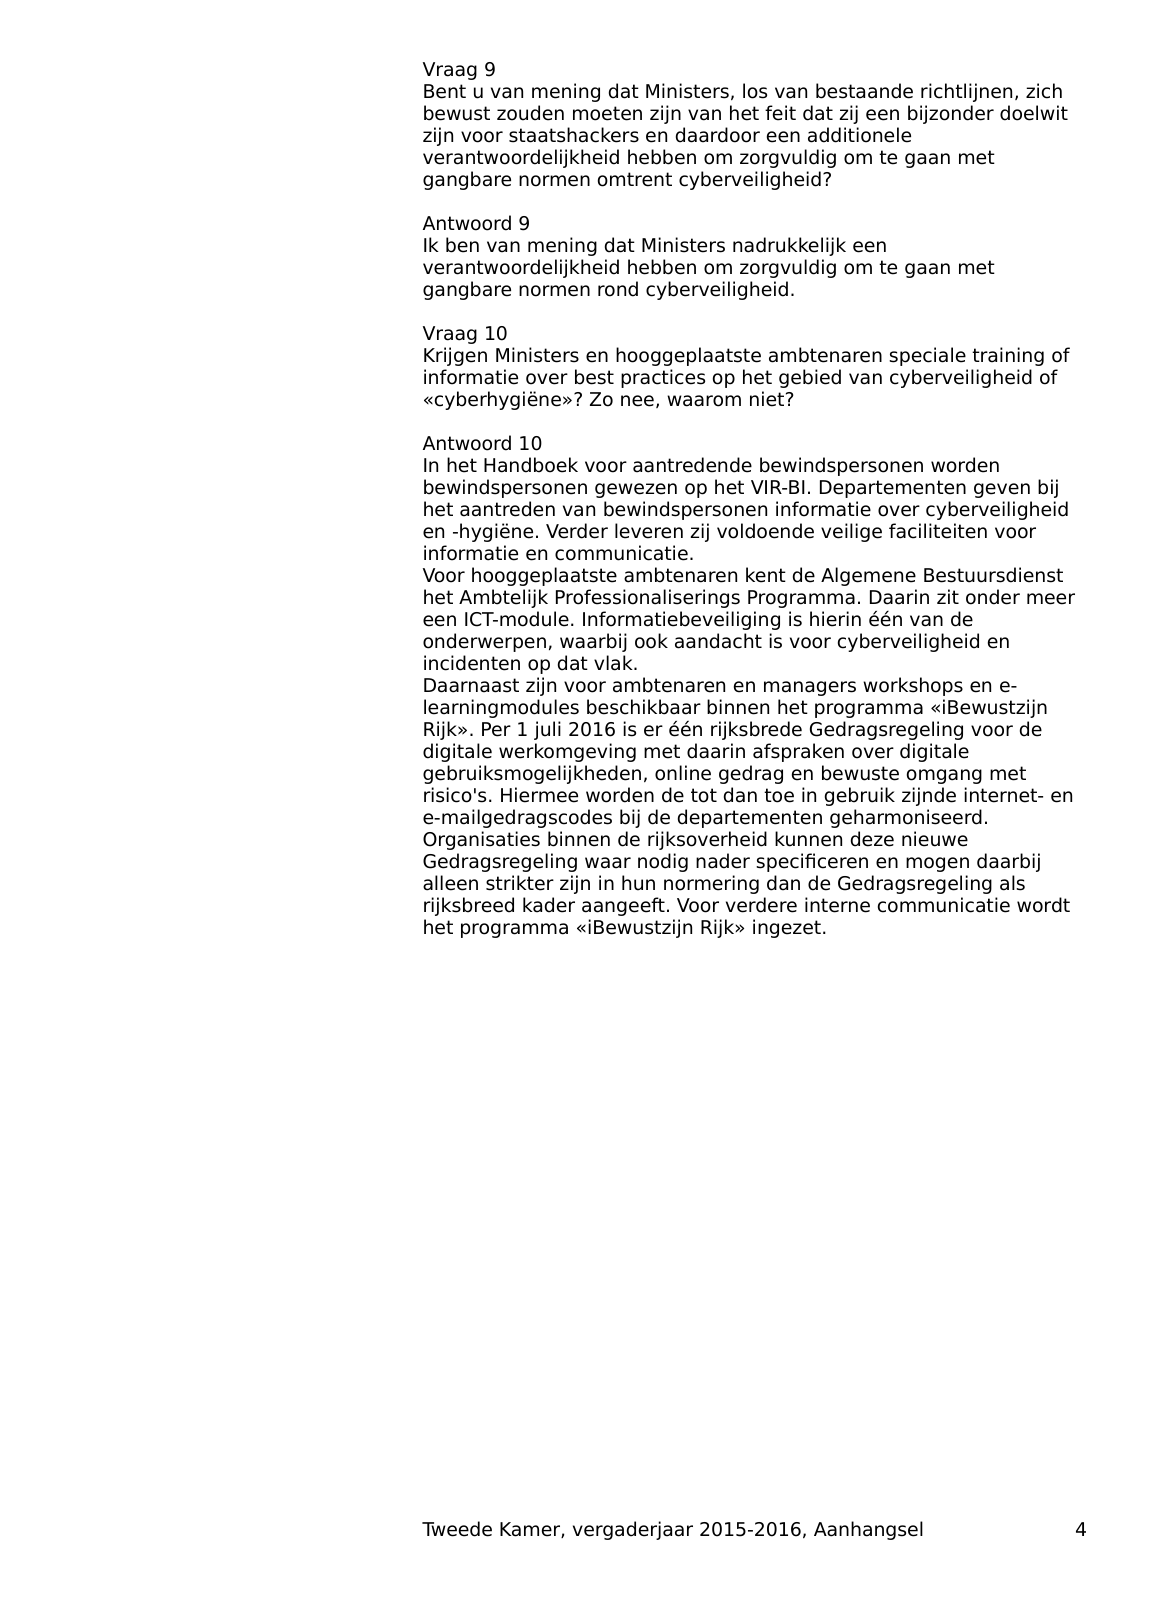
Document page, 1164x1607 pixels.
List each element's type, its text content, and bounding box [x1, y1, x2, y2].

text Daarnaast zijn voor ambtenaren en managers workshops en e-learningmodules beschikbaar binnen het programma «iBewustzijn Rijk». Per 1 juli 2016 is er één rijksbrede Gedragsregeling voor de digitale werkomgeving met daarin afspraken over digitale gebruiksmogelijkheden, online gedrag en bewuste omgang met risico's. Hiermee worden de tot dan toe in gebruik zijnde internet- en e-mailgedragscodes bij de departementen geharmoniseerd. Organisaties binnen de rijksoverheid kunnen deze nieuwe Gedragsregeling waar nodig nader specificeren en mogen daarbij alleen strikter zijn in hun normering dan de Gedragsregeling als rijksbreed kader aangeeft. Voor verdere interne communicatie wordt het programma «iBewustzijn Rijk» ingezet. [422, 675, 1087, 939]
text Vraag 10 [422, 323, 1087, 345]
text Krijgen Ministers en hooggeplaatste ambtenaren speciale training of informatie over best practices op het gebied van cyberveiligheid of «cyberhygiëne»? Zo nee, waarom niet? [422, 345, 1087, 411]
text Ik ben van mening dat Ministers nadrukkelijk een verantwoordelijkheid hebben om zorgvuldig om te gaan met gangbare normen rond cyberveiligheid. [422, 235, 1087, 301]
text In het Handboek voor aantredende bewindspersonen worden bewindspersonen gewezen op het VIR-BI. Departementen geven bij het aantreden van bewindspersonen informatie over cyberveiligheid en -hygiëne. Verder leveren zij voldoende veilige faciliteiten voor informatie en communicatie. [422, 455, 1087, 565]
text Antwoord 10 [422, 433, 1087, 455]
text Vraag 9 [422, 59, 1087, 81]
text Antwoord 9 [422, 213, 1087, 235]
text Bent u van mening dat Ministers, los van bestaande richtlijnen, zich bewust zouden moeten zijn van het feit dat zij een bijzonder doelwit zijn voor staatshackers en daardoor een additionele verantwoordelijkheid hebben om zorgvuldig om te gaan met gangbare normen omtrent cyberveiligheid? [422, 81, 1087, 191]
text Voor hooggeplaatste ambtenaren kent de Algemene Bestuursdienst het Ambtelijk Professionaliserings Programma. Daarin zit onder meer een ICT-module. Informatiebeveiliging is hierin één van de onderwerpen, waarbij ook aandacht is voor cyberveiligheid en incidenten op dat vlak. [422, 565, 1087, 675]
